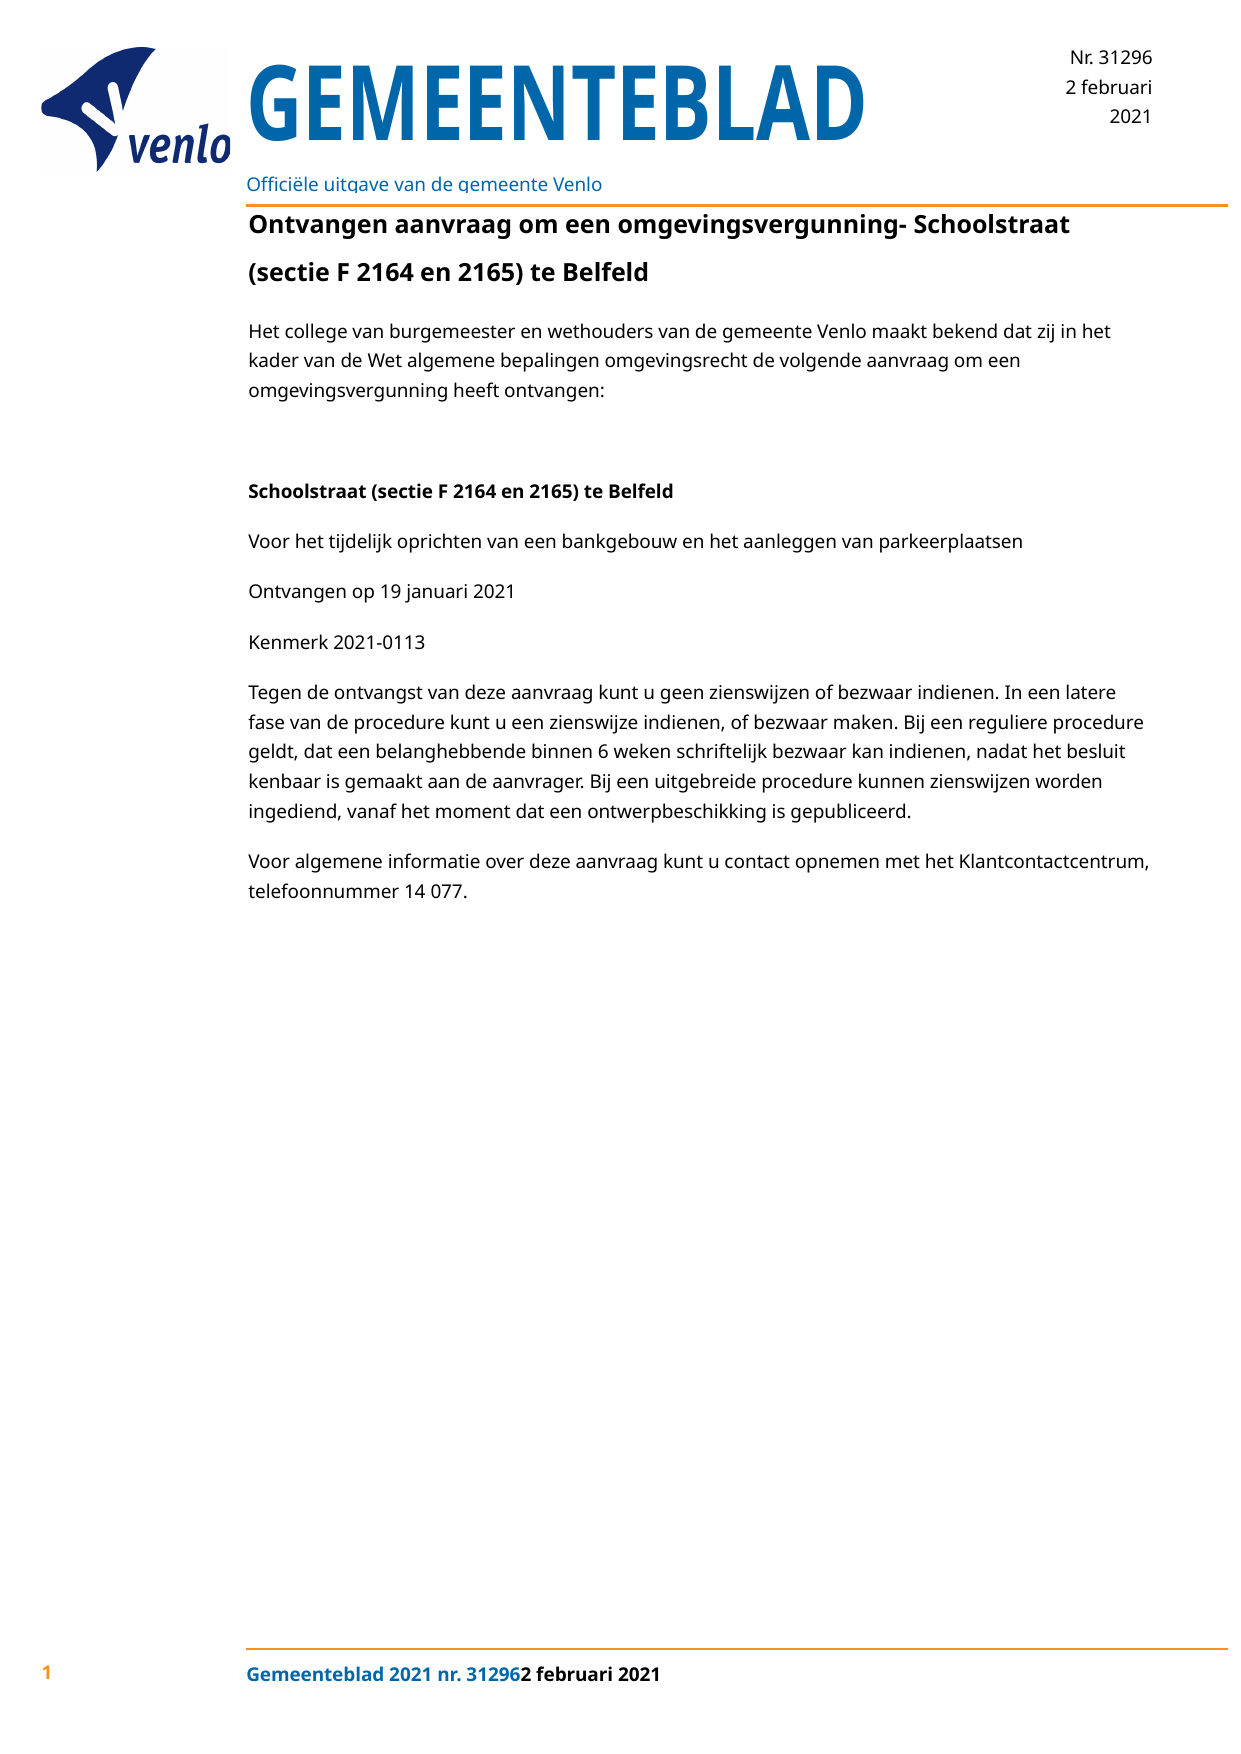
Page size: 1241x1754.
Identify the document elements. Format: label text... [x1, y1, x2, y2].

text Kenmerk 2021-0113 [248, 629, 1152, 655]
text Schoolstraat (sectie F 2164 en 2165) te Belfeld [248, 478, 1152, 504]
text Voor het tijdelijk oprichten van een bankgebouw en het aanleggen van parkeerplaatsen [248, 528, 1152, 554]
text Ontvangen op 19 januari 2021 [248, 579, 1152, 604]
text Het college van burgemeester en wethouders van de gemeente Venlo maakt bekend dat zij in het kader van de Wet algemene bepalingen omgevingsrecht de volgende aanvraag om een omgevingsvergunning heeft ontvangen: [248, 318, 1152, 403]
text Ontvangen aanvraag om een omgevingsvergunning- Schoolstraat (sectie F 2164 en 2165) te Belfeld [248, 207, 1152, 288]
picture [41, 47, 231, 172]
text Tegen de ontvangst van deze aanvraag kunt u geen zienswijzen of bezwaar indienen. In een latere fase van de procedure kunt u een zienswijze indienen, of bezwaar maken. Bij een reguliere procedure geldt, dat een belanghebbende binnen 6 weken schriftelijk bezwaar kan indienen, nadat het besluit kenbaar is gemaakt aan de aanvrager. Bij een uitgebreide procedure kunnen zienswijzen worden ingediend, vanaf het moment dat een ontwerpbeschikking is gepubliceerd. [248, 679, 1152, 824]
text Voor algemene informatie over deze aanvraag kunt u contact opnemen met het Klantcontactcentrum, telefoonnummer 14 077. [248, 848, 1152, 904]
